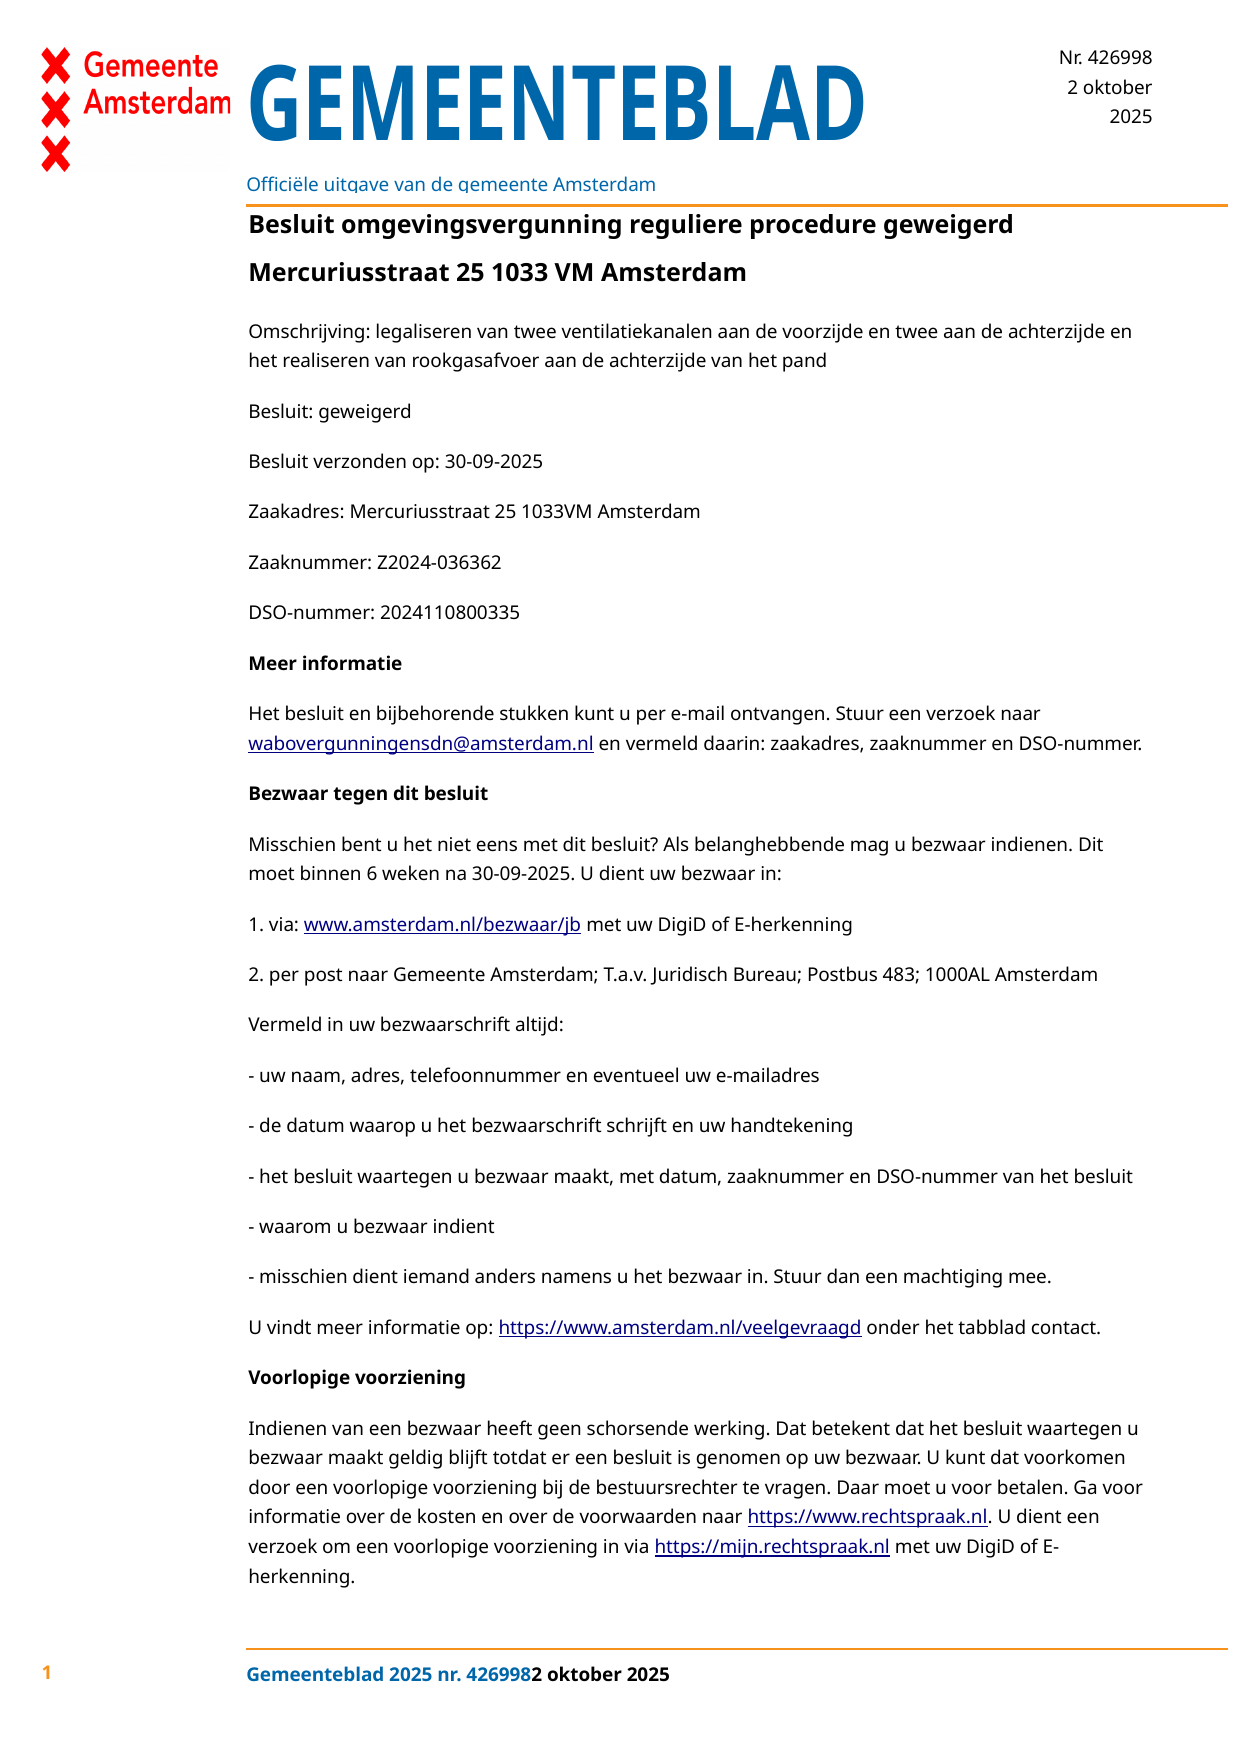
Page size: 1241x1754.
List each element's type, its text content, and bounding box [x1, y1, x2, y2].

picture [41, 47, 231, 172]
text Besluit verzonden op: 30-09-2025 [248, 448, 1152, 474]
text - uw naam, adres, telefoonnummer en eventueel uw e-mailadres [248, 1062, 1152, 1088]
text Omschrijving: legaliseren van twee ventilatiekanalen aan de voorzijde en twee aan de achterzijde en het realiseren van rookgasafvoer aan de achterzijde van het pand [248, 318, 1152, 373]
text U vindt meer informatie op: https://www.amsterdam.nl/veelgevraagd onder het tabblad contact. [248, 1314, 1152, 1340]
text Bezwaar tegen dit besluit [248, 780, 1152, 806]
text Besluit: geweigerd [248, 398, 1152, 424]
text Vermeld in uw bezwaarschrift altijd: [248, 1012, 1152, 1037]
text - de datum waarop u het bezwaarschrift schrijft en uw handtekening [248, 1112, 1152, 1138]
text Voorlopige voorziening [248, 1364, 1152, 1390]
text Zaakadres: Mercuriusstraat 25 1033VM Amsterdam [248, 499, 1152, 524]
text - waarom u bezwaar indient [248, 1213, 1152, 1239]
text Meer informatie [248, 650, 1152, 676]
text Indienen van een bezwaar heeft geen schorsende werking. Dat betekent dat het besluit waartegen u bezwaar maakt geldig blijft totdat er een besluit is genomen op uw bezwaar. U kunt dat voorkomen door een voorlopige voorziening bij de bestuursrechter te vragen. Daar moet u voor betalen. Ga voor informatie over de kosten en over de voorwaarden naar https://www.rechtspraak.nl. U dient een verzoek om een voorlopige voorziening in via https://mijn.rechtspraak.nl met uw DigiD of E-herkenning. [248, 1415, 1152, 1589]
text Misschien bent u het niet eens met dit besluit? Als belanghebbende mag u bezwaar indienen. Dit moet binnen 6 weken na 30-09-2025. U dient uw bezwaar in: [248, 831, 1152, 886]
text 1. via: www.amsterdam.nl/bezwaar/jb met uw DigiD of E-herkenning [248, 911, 1152, 937]
text 2. per post naar Gemeente Amsterdam; T.a.v. Juridisch Bureau; Postbus 483; 1000AL Amsterdam [248, 961, 1152, 987]
text Het besluit en bijbehorende stukken kunt u per e-mail ontvangen. Stuur een verzoek naar wabovergunningensdn@amsterdam.nl en vermeld daarin: zaakadres, zaaknummer en DSO-nummer. [248, 700, 1152, 756]
text Zaaknummer: Z2024-036362 [248, 549, 1152, 575]
text - het besluit waartegen u bezwaar maakt, met datum, zaaknummer en DSO-nummer van het besluit [248, 1163, 1152, 1189]
text DSO-nummer: 2024110800335 [248, 599, 1152, 625]
text Besluit omgevingsvergunning reguliere procedure geweigerd Mercuriusstraat 25 1033 VM Amsterdam [248, 207, 1152, 288]
text - misschien dient iemand anders namens u het bezwaar in. Stuur dan een machtiging mee. [248, 1264, 1152, 1289]
